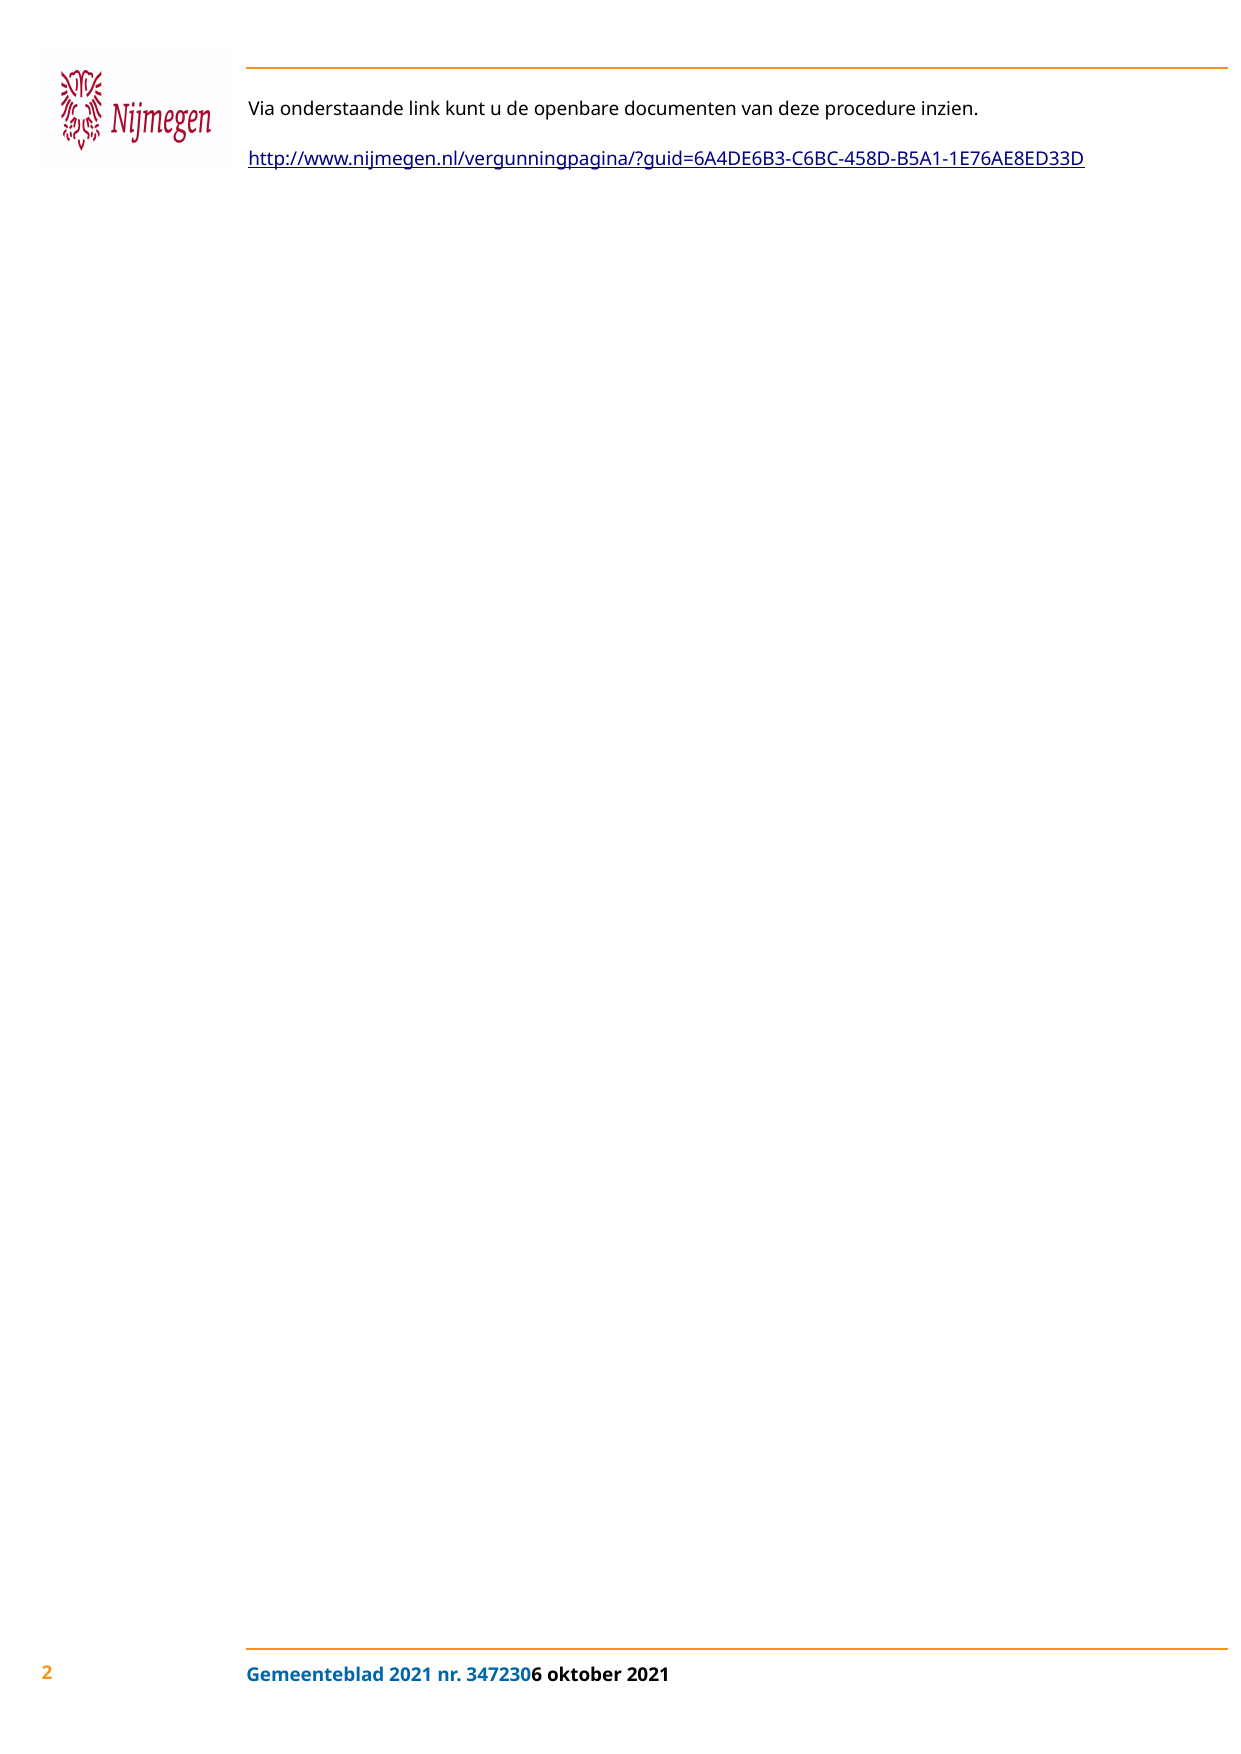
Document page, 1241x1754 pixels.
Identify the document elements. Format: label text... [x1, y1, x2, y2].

text http://www.nijmegen.nl/vergunningpagina/?guid=6A4DE6B3-C6BC-458D-B5A1-1E76AE8ED33D [248, 145, 1152, 171]
picture [41, 47, 231, 172]
text Via onderstaande link kunt u de openbare documenten van deze procedure inzien. [248, 95, 1152, 121]
